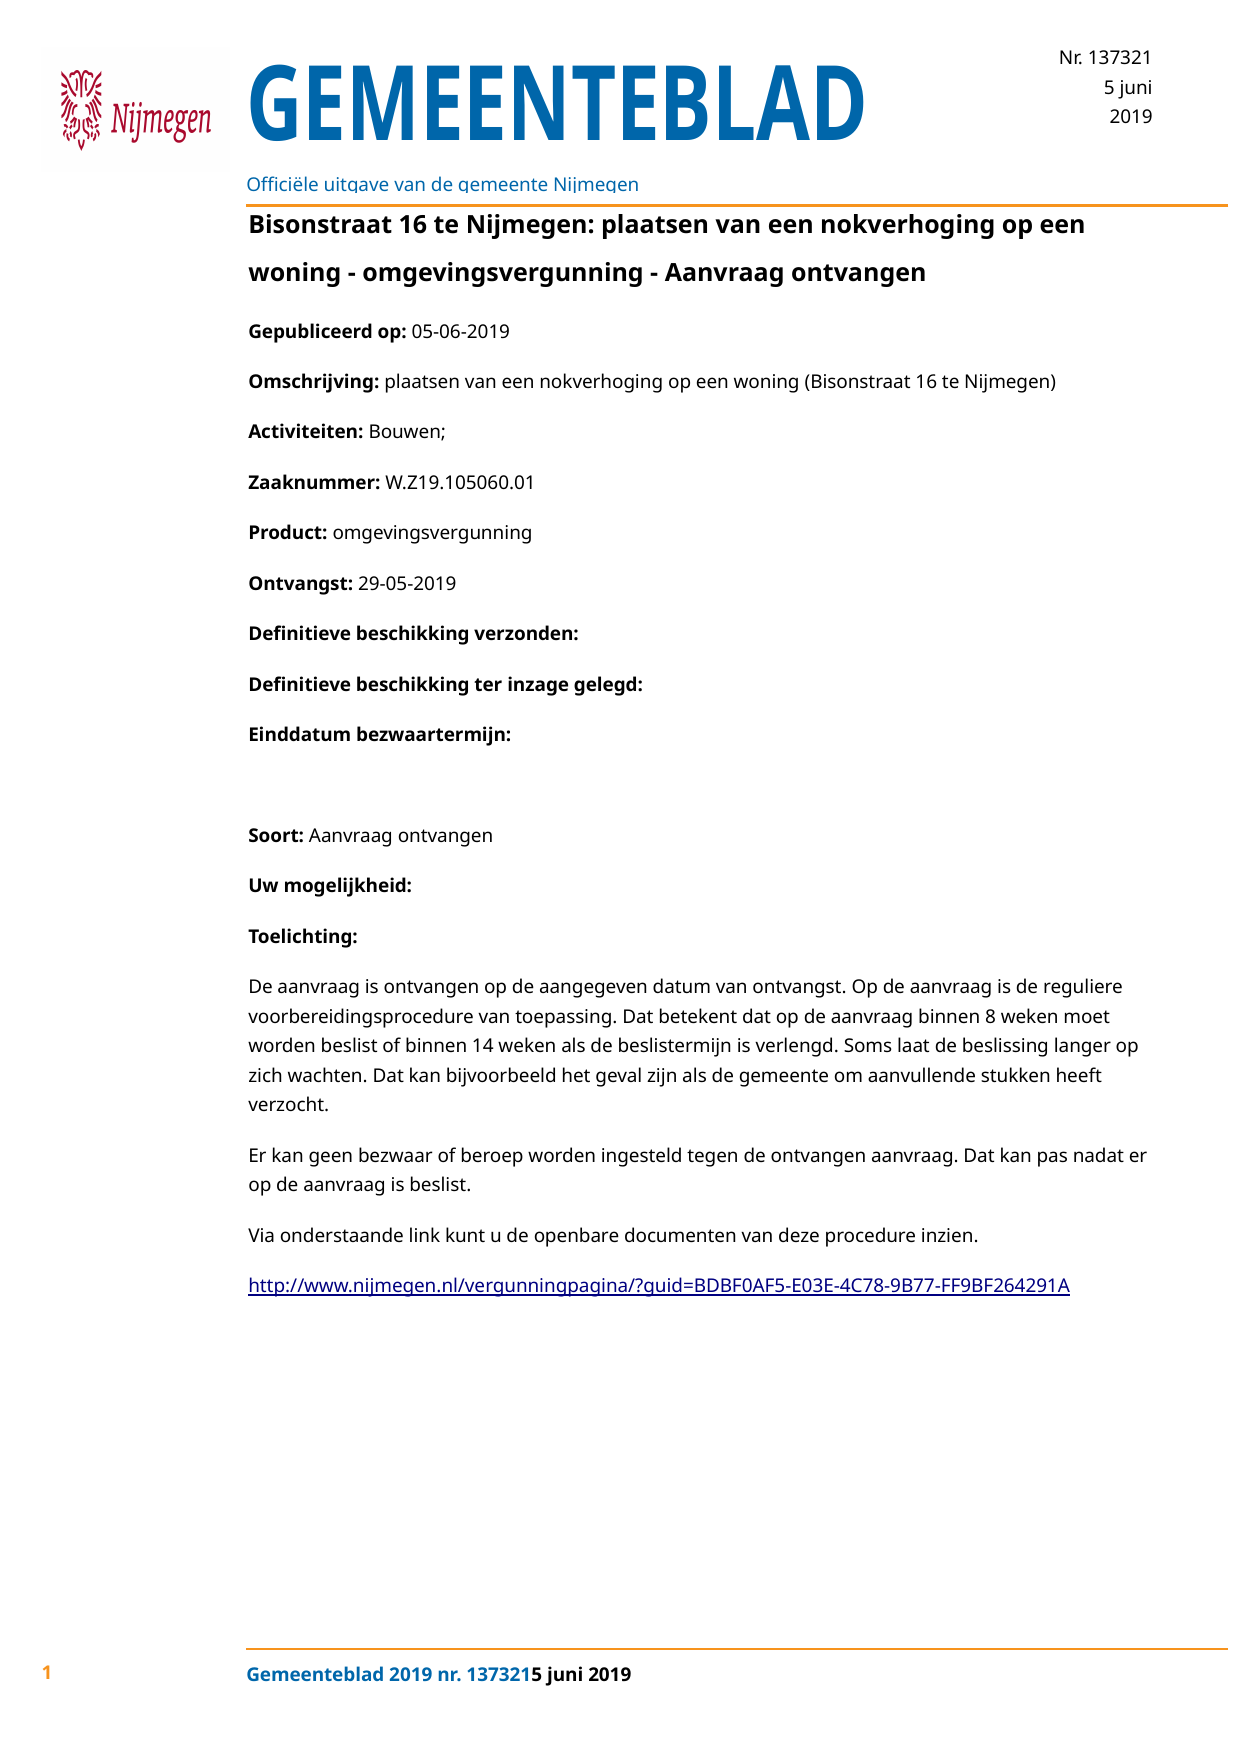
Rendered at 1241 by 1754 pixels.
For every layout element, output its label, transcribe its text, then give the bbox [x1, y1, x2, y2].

text Product: omgevingsvergunning [248, 519, 1152, 545]
text Definitieve beschikking ter inzage gelegd: [248, 671, 1152, 697]
text Gepubliceerd op: 05-06-2019 [248, 318, 1152, 344]
text http://www.nijmegen.nl/vergunningpagina/?guid=BDBF0AF5-E03E-4C78-9B77-FF9BF264291A [248, 1272, 1152, 1298]
text Definitieve beschikking verzonden: [248, 620, 1152, 646]
text Einddatum bezwaartermijn: [248, 721, 1152, 747]
text Soort: Aanvraag ontvangen [248, 822, 1152, 848]
text Uw mogelijkheid: [248, 872, 1152, 898]
text De aanvraag is ontvangen op de aangegeven datum van ontvangst. Op de aanvraag is de reguliere voorbereidingsprocedure van toepassing. Dat betekent dat op de aanvraag binnen 8 weken moet worden beslist of binnen 14 weken als de beslistermijn is verlengd. Soms laat de beslissing langer op zich wachten. Dat kan bijvoorbeeld het geval zijn als de gemeente om aanvullende stukken heeft verzocht. [248, 973, 1152, 1117]
text Activiteiten: Bouwen; [248, 419, 1152, 444]
text Via onderstaande link kunt u de openbare documenten van deze procedure inzien. [248, 1222, 1152, 1248]
text Bisonstraat 16 te Nijmegen: plaatsen van een nokverhoging op een woning - omgevingsvergunning - Aanvraag ontvangen [248, 207, 1152, 288]
text Ontvangst: 29-05-2019 [248, 570, 1152, 596]
text Toelichting: [248, 923, 1152, 949]
text Omschrijving: plaatsen van een nokverhoging op een woning (Bisonstraat 16 te Nijmegen) [248, 368, 1152, 394]
text Er kan geen bezwaar of beroep worden ingesteld tegen de ontvangen aanvraag. Dat kan pas nadat er op de aanvraag is beslist. [248, 1142, 1152, 1197]
text Zaaknummer: W.Z19.105060.01 [248, 469, 1152, 495]
picture [41, 47, 231, 172]
